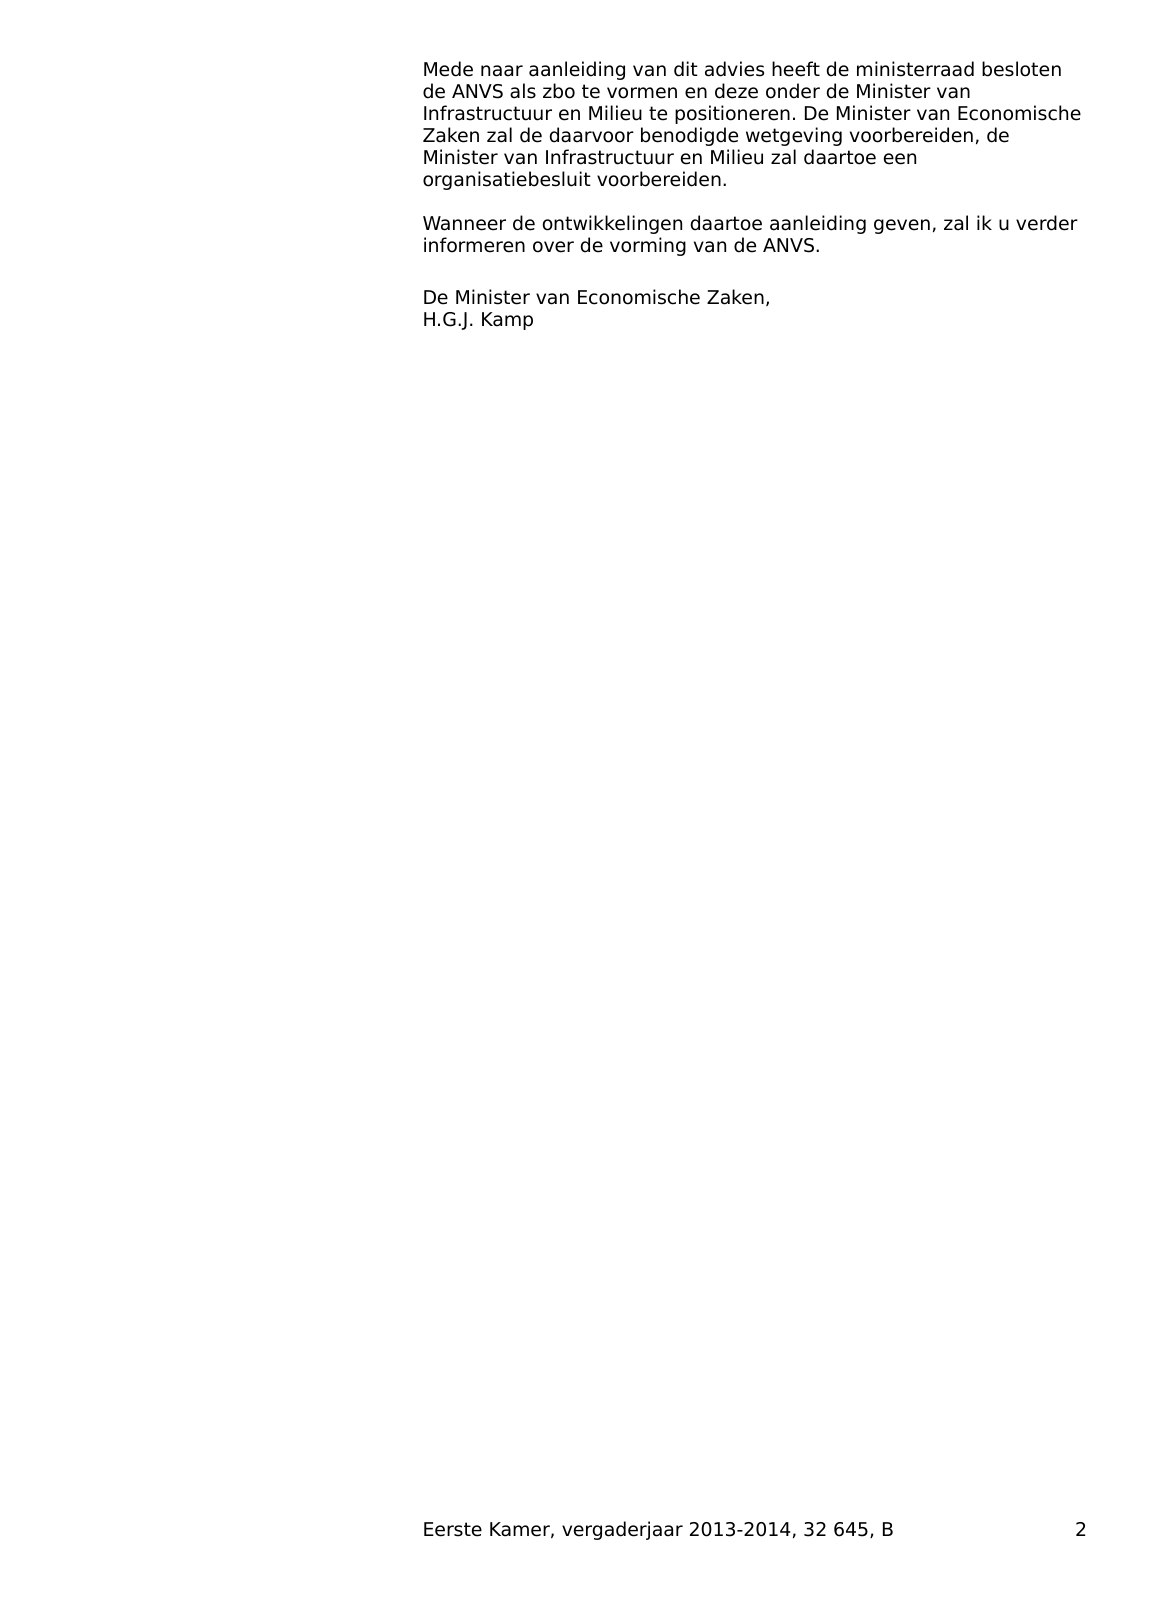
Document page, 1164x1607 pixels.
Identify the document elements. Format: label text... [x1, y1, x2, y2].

text De Minister van Economische Zaken, H.G.J. Kamp [422, 287, 1087, 331]
text Wanneer de ontwikkelingen daartoe aanleiding geven, zal ik u verder informeren over de vorming van de ANVS. [422, 213, 1087, 257]
text Mede naar aanleiding van dit advies heeft de ministerraad besloten de ANVS als zbo te vormen en deze onder de Minister van Infrastructuur en Milieu te positioneren. De Minister van Economische Zaken zal de daarvoor benodigde wetgeving voorbereiden, de Minister van Infrastructuur en Milieu zal daartoe een organisatiebesluit voorbereiden. [422, 59, 1087, 191]
